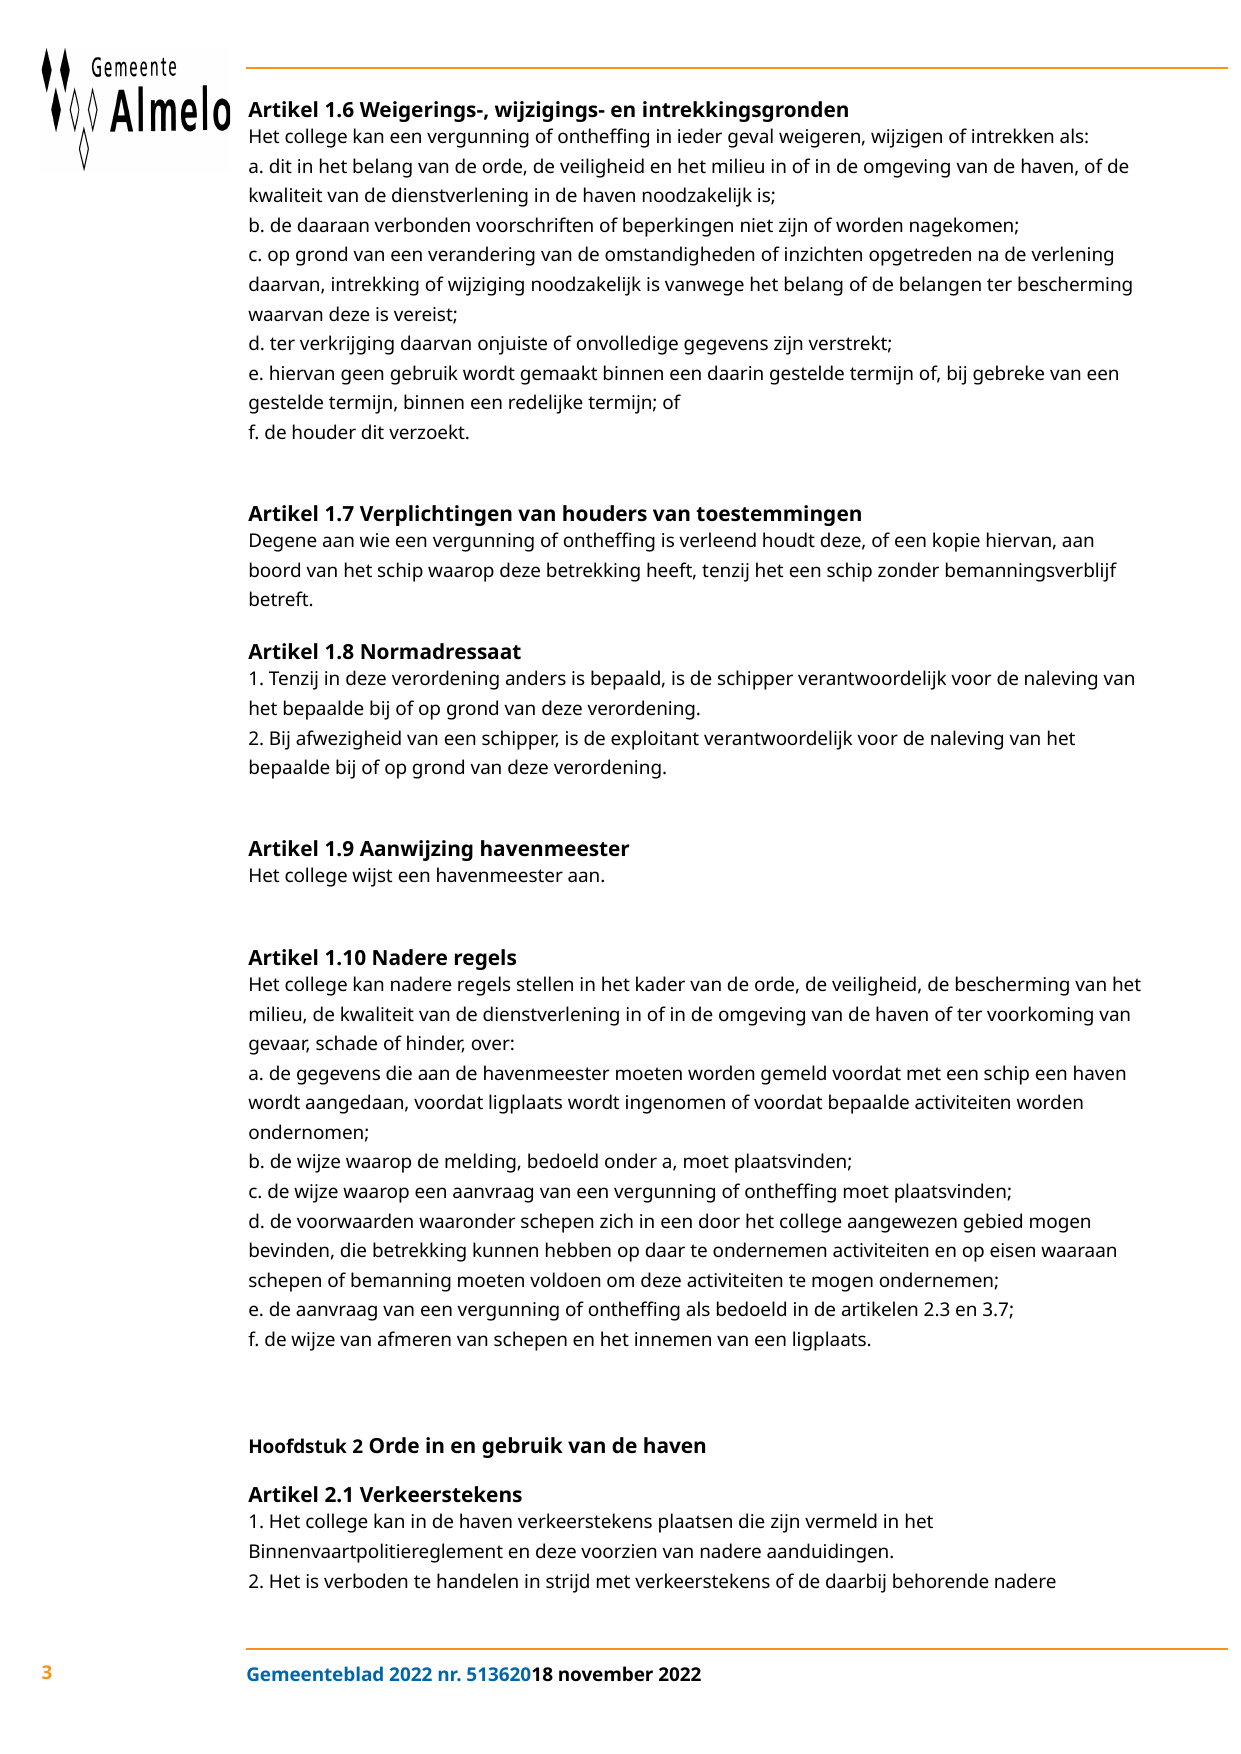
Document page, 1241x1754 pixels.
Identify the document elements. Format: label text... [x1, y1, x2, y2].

text 1. Tenzij in deze verordening anders is bepaald, is de schipper verantwoordelijk voor de naleving van het bepaalde bij of op grond van deze verordening. [248, 666, 1152, 721]
text Artikel 1.7 Verplichtingen van houders van toestemmingen [248, 499, 1152, 527]
text Artikel 1.6 Weigerings-, wijzigings- en intrekkingsgronden [248, 95, 1152, 123]
text Artikel 1.8 Normadressaat [248, 637, 1152, 666]
text Degene aan wie een vergunning of ontheffing is verleend houdt deze, of een kopie hiervan, aan boord van het schip waarop deze betrekking heeft, tenzij het een schip zonder bemanningsverblijf betreft. [248, 527, 1152, 612]
text d. ter verkrijging daarvan onjuiste of onvolledige gegevens zijn verstrekt; [248, 330, 1152, 356]
text b. de daaraan verbonden voorschriften of beperkingen niet zijn of worden nagekomen; [248, 212, 1152, 238]
picture [41, 47, 231, 172]
text c. de wijze waarop een aanvraag van een vergunning of ontheffing moet plaatsvinden; [248, 1178, 1152, 1204]
text b. de wijze waarop de melding, bedoeld onder a, moet plaatsvinden; [248, 1149, 1152, 1174]
text Het college kan nadere regels stellen in het kader van de orde, de veiligheid, de bescherming van het milieu, de kwaliteit van de dienstverlening in of in de omgeving van de haven of ter voorkoming van gevaar, schade of hinder, over: [248, 971, 1152, 1056]
text a. dit in het belang van de orde, de veiligheid en het milieu in of in de omgeving van de haven, of de kwaliteit van de dienstverlening in de haven noodzakelijk is; [248, 153, 1152, 208]
text Hoofdstuk 2 Orde in en gebruik van de haven [248, 1431, 1152, 1459]
text 2. Het is verboden te handelen in strijd met verkeerstekens of de daarbij behorende nadere [248, 1568, 1152, 1593]
text f. de wijze van afmeren van schepen en het innemen van een ligplaats. [248, 1326, 1152, 1352]
text Artikel 1.10 Nadere regels [248, 943, 1152, 971]
text e. de aanvraag van een vergunning of ontheffing als bedoeld in de artikelen 2.3 en 3.7; [248, 1297, 1152, 1322]
text Artikel 2.1 Verkeerstekens [248, 1480, 1152, 1509]
text e. hiervan geen gebruik wordt gemaakt binnen een daarin gestelde termijn of, bij gebreke van een gestelde termijn, binnen een redelijke termijn; of [248, 360, 1152, 415]
text Het college wijst een havenmeester aan. [248, 863, 1152, 888]
text 2. Bij afwezigheid van een schipper, is de exploitant verantwoordelijk voor de naleving van het bepaalde bij of op grond van deze verordening. [248, 725, 1152, 780]
text f. de houder dit verzoekt. [248, 419, 1152, 445]
text 1. Het college kan in de haven verkeerstekens plaatsen die zijn vermeld in het Binnenvaartpolitiereglement en deze voorzien van nadere aanduidingen. [248, 1509, 1152, 1564]
text a. de gegevens die aan de havenmeester moeten worden gemeld voordat met een schip een haven wordt aangedaan, voordat ligplaats wordt ingenomen of voordat bepaalde activiteiten worden ondernomen; [248, 1060, 1152, 1145]
text Het college kan een vergunning of ontheffing in ieder geval weigeren, wijzigen of intrekken als: [248, 123, 1152, 149]
text c. op grond van een verandering van de omstandigheden of inzichten opgetreden na de verlening daarvan, intrekking of wijziging noodzakelijk is vanwege het belang of de belangen ter bescherming waarvan deze is vereist; [248, 242, 1152, 326]
text Artikel 1.9 Aanwijzing havenmeester [248, 834, 1152, 863]
text d. de voorwaarden waaronder schepen zich in een door het college aangewezen gebied mogen bevinden, die betrekking kunnen hebben op daar te ondernemen activiteiten en op eisen waaraan schepen of bemanning moeten voldoen om deze activiteiten te mogen ondernemen; [248, 1208, 1152, 1293]
